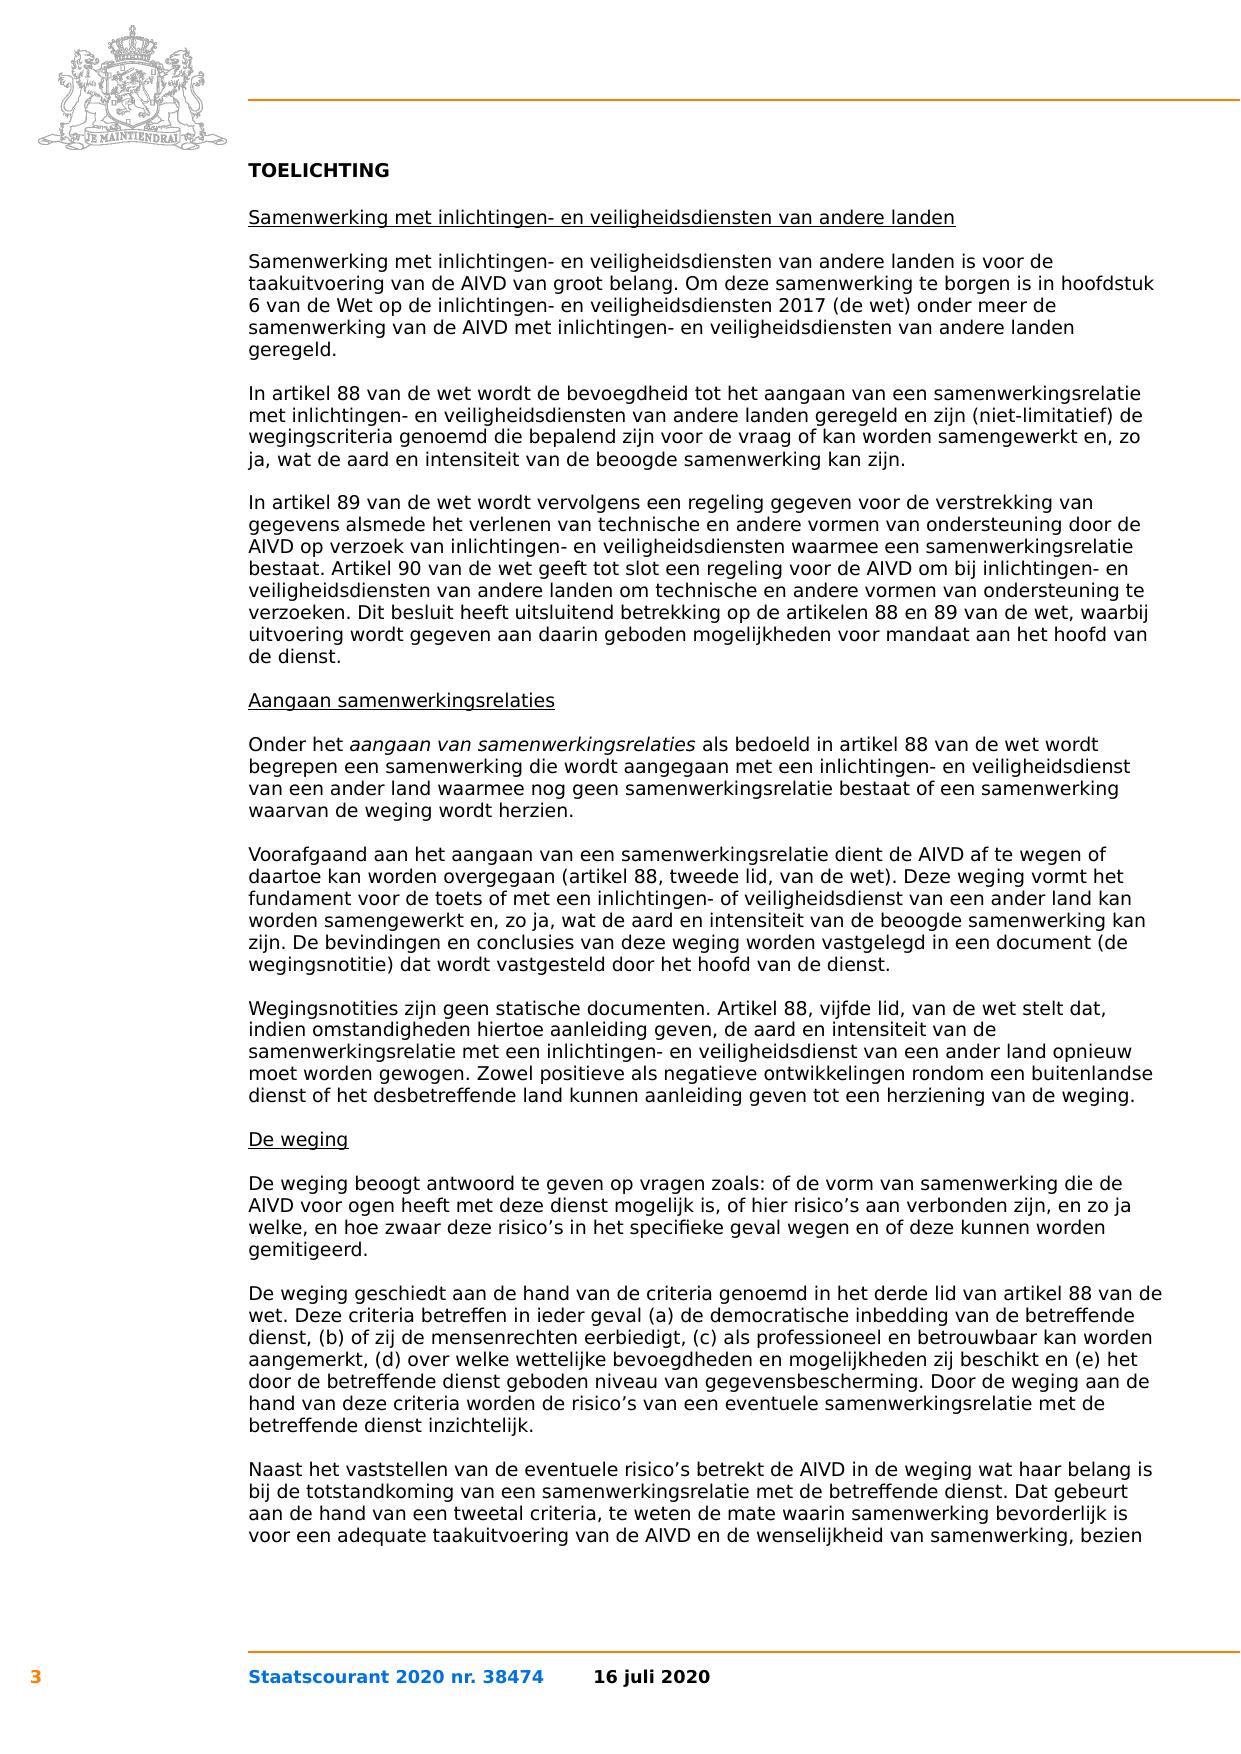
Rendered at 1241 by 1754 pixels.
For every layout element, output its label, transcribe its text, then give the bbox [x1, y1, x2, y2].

text Samenwerking met inlichtingen- en veiligheidsdiensten van andere landen is voor de taakuitvoering van de AIVD van groot belang. Om deze samenwerking te borgen is in hoofdstuk 6 van de Wet op de inlichtingen- en veiligheidsdiensten 2017 (de wet) onder meer de samenwerking van de AIVD met inlichtingen- en veiligheidsdiensten van andere landen geregeld. [248, 251, 1163, 361]
subtitle Samenwerking met inlichtingen- en veiligheidsdiensten van andere landen [248, 207, 1163, 229]
text Voorafgaand aan het aangaan van een samenwerkingsrelatie dient de AIVD af te wegen of daartoe kan worden overgegaan (artikel 88, tweede lid, van de wet). Deze weging vormt het fundament voor de toets of met een inlichtingen- of veiligheidsdienst van een ander land kan worden samengewerkt en, zo ja, wat de aard en intensiteit van de beoogde samenwerking kan zijn. De bevindingen en conclusies van deze weging worden vastgelegd in een document (de wegingsnotitie) dat wordt vastgesteld door het hoofd van de dienst. [248, 844, 1163, 976]
subtitle TOELICHTING [248, 160, 1163, 182]
text De weging beoogt antwoord te geven op vragen zoals: of de vorm van samenwerking die de AIVD voor ogen heeft met deze dienst mogelijk is, of hier risico’s aan verbonden zijn, en zo ja welke, en hoe zwaar deze risico’s in het specifieke geval wegen en of deze kunnen worden gemitigeerd. [248, 1173, 1163, 1261]
subtitle De weging [248, 1129, 1163, 1151]
text Onder het aangaan van samenwerkingsrelaties als bedoeld in artikel 88 van de wet wordt begrepen een samenwerking die wordt aangegaan met een inlichtingen- en veiligheidsdienst van een ander land waarmee nog geen samenwerkingsrelatie bestaat of een samenwerking waarvan de weging wordt herzien. [248, 734, 1163, 822]
text In artikel 89 van de wet wordt vervolgens een regeling gegeven voor de verstrekking van gegevens alsmede het verlenen van technische en andere vormen van ondersteuning door de AIVD op verzoek van inlichtingen- en veiligheidsdiensten waarmee een samenwerkingsrelatie bestaat. Artikel 90 van de wet geeft tot slot een regeling voor de AIVD om bij inlichtingen- en veiligheidsdiensten van andere landen om technische en andere vormen van ondersteuning te verzoeken. Dit besluit heeft uitsluitend betrekking op de artikelen 88 en 89 van de wet, waarbij uitvoering wordt gegeven aan daarin geboden mogelijkheden voor mandaat aan het hoofd van de dienst. [248, 492, 1163, 668]
text Wegingsnotities zijn geen statische documenten. Artikel 88, vijfde lid, van de wet stelt dat, indien omstandigheden hiertoe aanleiding geven, de aard en intensiteit van de samenwerkingsrelatie met een inlichtingen- en veiligheidsdienst van een ander land opnieuw moet worden gewogen. Zowel positieve als negatieve ontwikkelingen rondom een buitenlandse dienst of het desbetreffende land kunnen aanleiding geven tot een herziening van de weging. [248, 997, 1163, 1107]
text Naast het vaststellen van de eventuele risico’s betrekt de AIVD in de weging wat haar belang is bij de totstandkoming van een samenwerkingsrelatie met de betreffende dienst. Dat gebeurt aan de hand van een tweetal criteria, te weten de mate waarin samenwerking bevorderlijk is voor een adequate taakuitvoering van de AIVD en de wenselijkheid van samenwerking, bezien [248, 1458, 1163, 1546]
text De weging geschiedt aan de hand van de criteria genoemd in het derde lid van artikel 88 van de wet. Deze criteria betreffen in ieder geval (a) de democratische inbedding van de betreffende dienst, (b) of zij de mensenrechten eerbiedigt, (c) als professioneel en betrouwbaar kan worden aangemerkt, (d) over welke wettelijke bevoegdheden en mogelijkheden zij beschikt en (e) het door de betreffende dienst geboden niveau van gegevensbescherming. Door de weging aan de hand van deze criteria worden de risico’s van een eventuele samenwerkingsrelatie met de betreffende dienst inzichtelijk. [248, 1283, 1163, 1437]
picture [38, 25, 227, 150]
subtitle Aangaan samenwerkingsrelaties [248, 690, 1163, 712]
text In artikel 88 van de wet wordt de bevoegdheid tot het aangaan van een samenwerkingsrelatie met inlichtingen- en veiligheidsdiensten van andere landen geregeld en zijn (niet-limitatief) de wegingscriteria genoemd die bepalend zijn voor de vraag of kan worden samengewerkt en, zo ja, wat de aard en intensiteit van de beoogde samenwerking kan zijn. [248, 382, 1163, 470]
